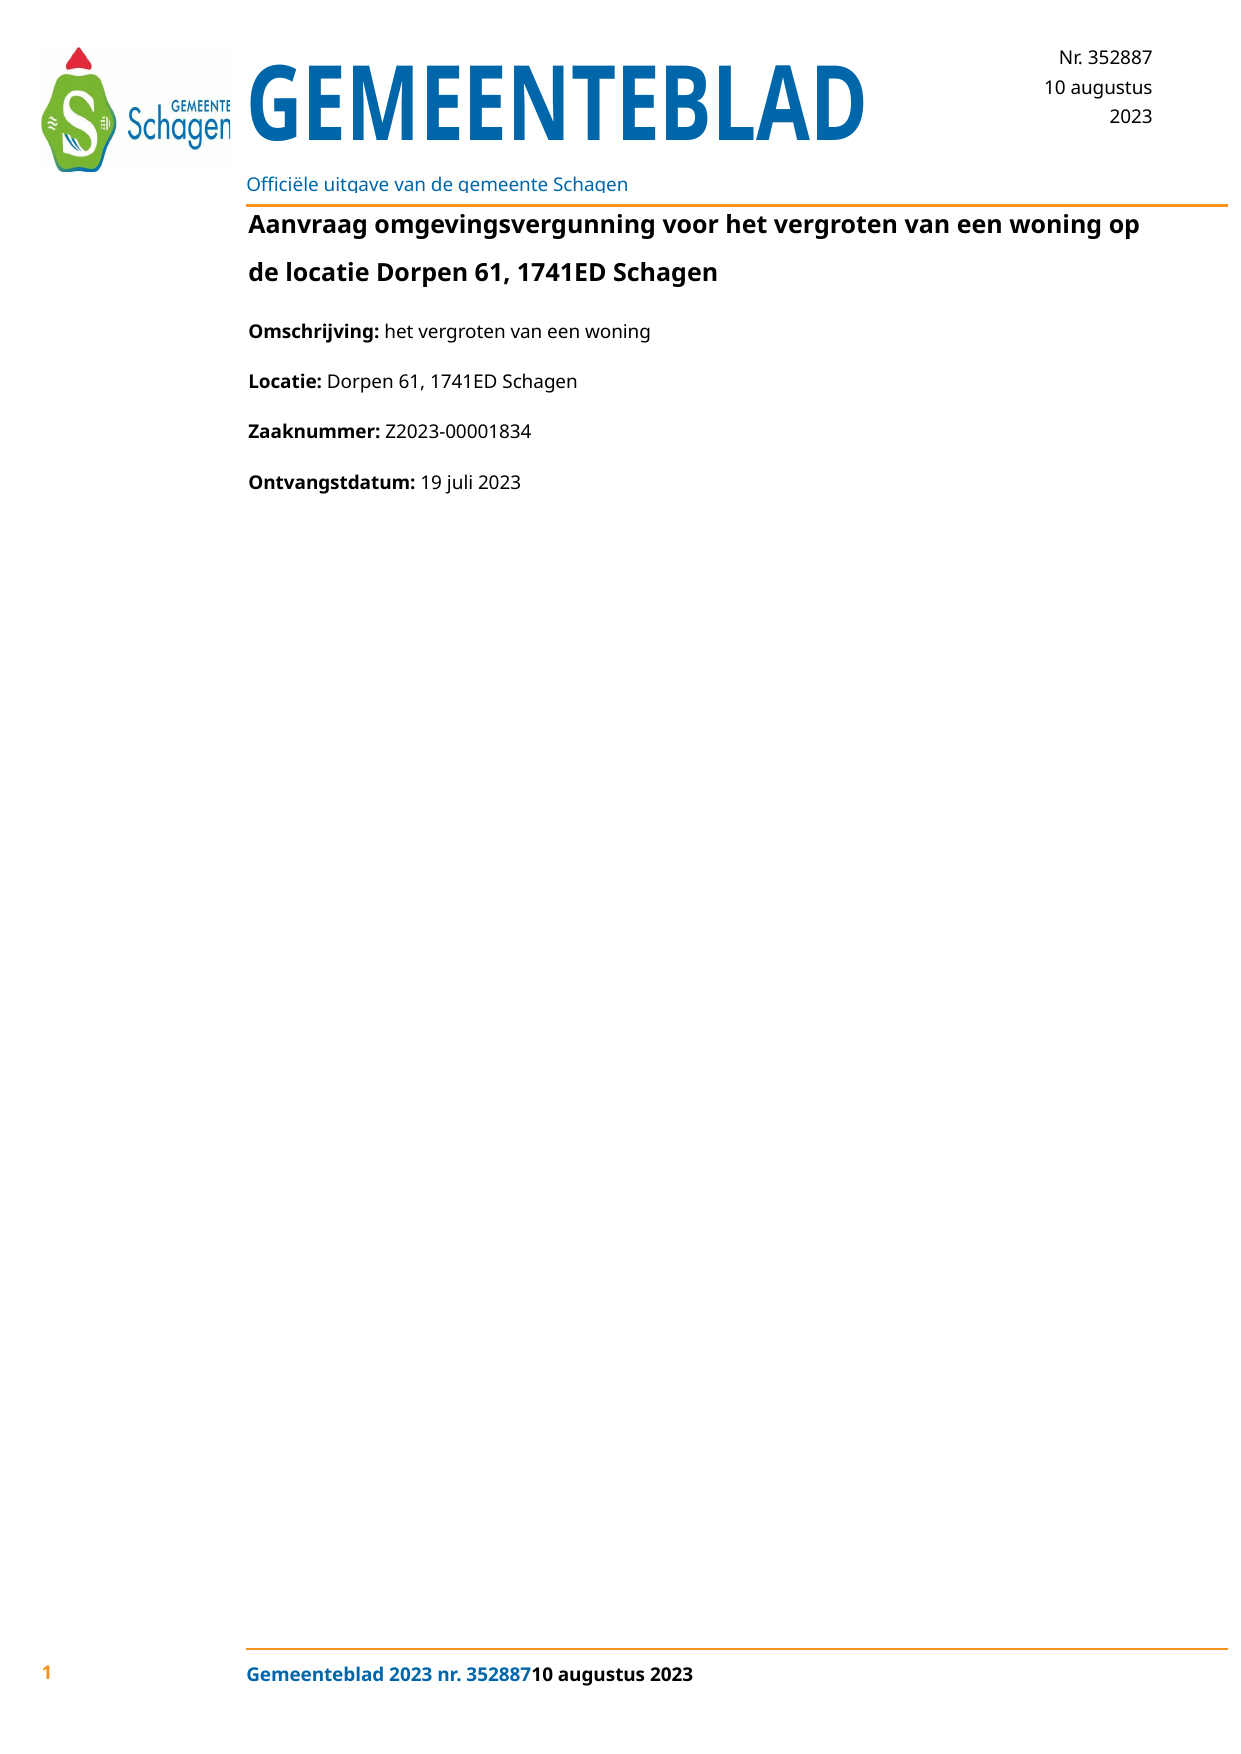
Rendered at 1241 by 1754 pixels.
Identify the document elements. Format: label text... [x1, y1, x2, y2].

picture [41, 47, 231, 172]
text Locatie: Dorpen 61, 1741ED Schagen [248, 368, 1152, 394]
text Omschrijving: het vergroten van een woning [248, 318, 1152, 344]
text Ontvangstdatum: 19 juli 2023 [248, 469, 1152, 495]
text Zaaknummer: Z2023-00001834 [248, 419, 1152, 444]
text Aanvraag omgevingsvergunning voor het vergroten van een woning op de locatie Dorpen 61, 1741ED Schagen [248, 207, 1152, 288]
